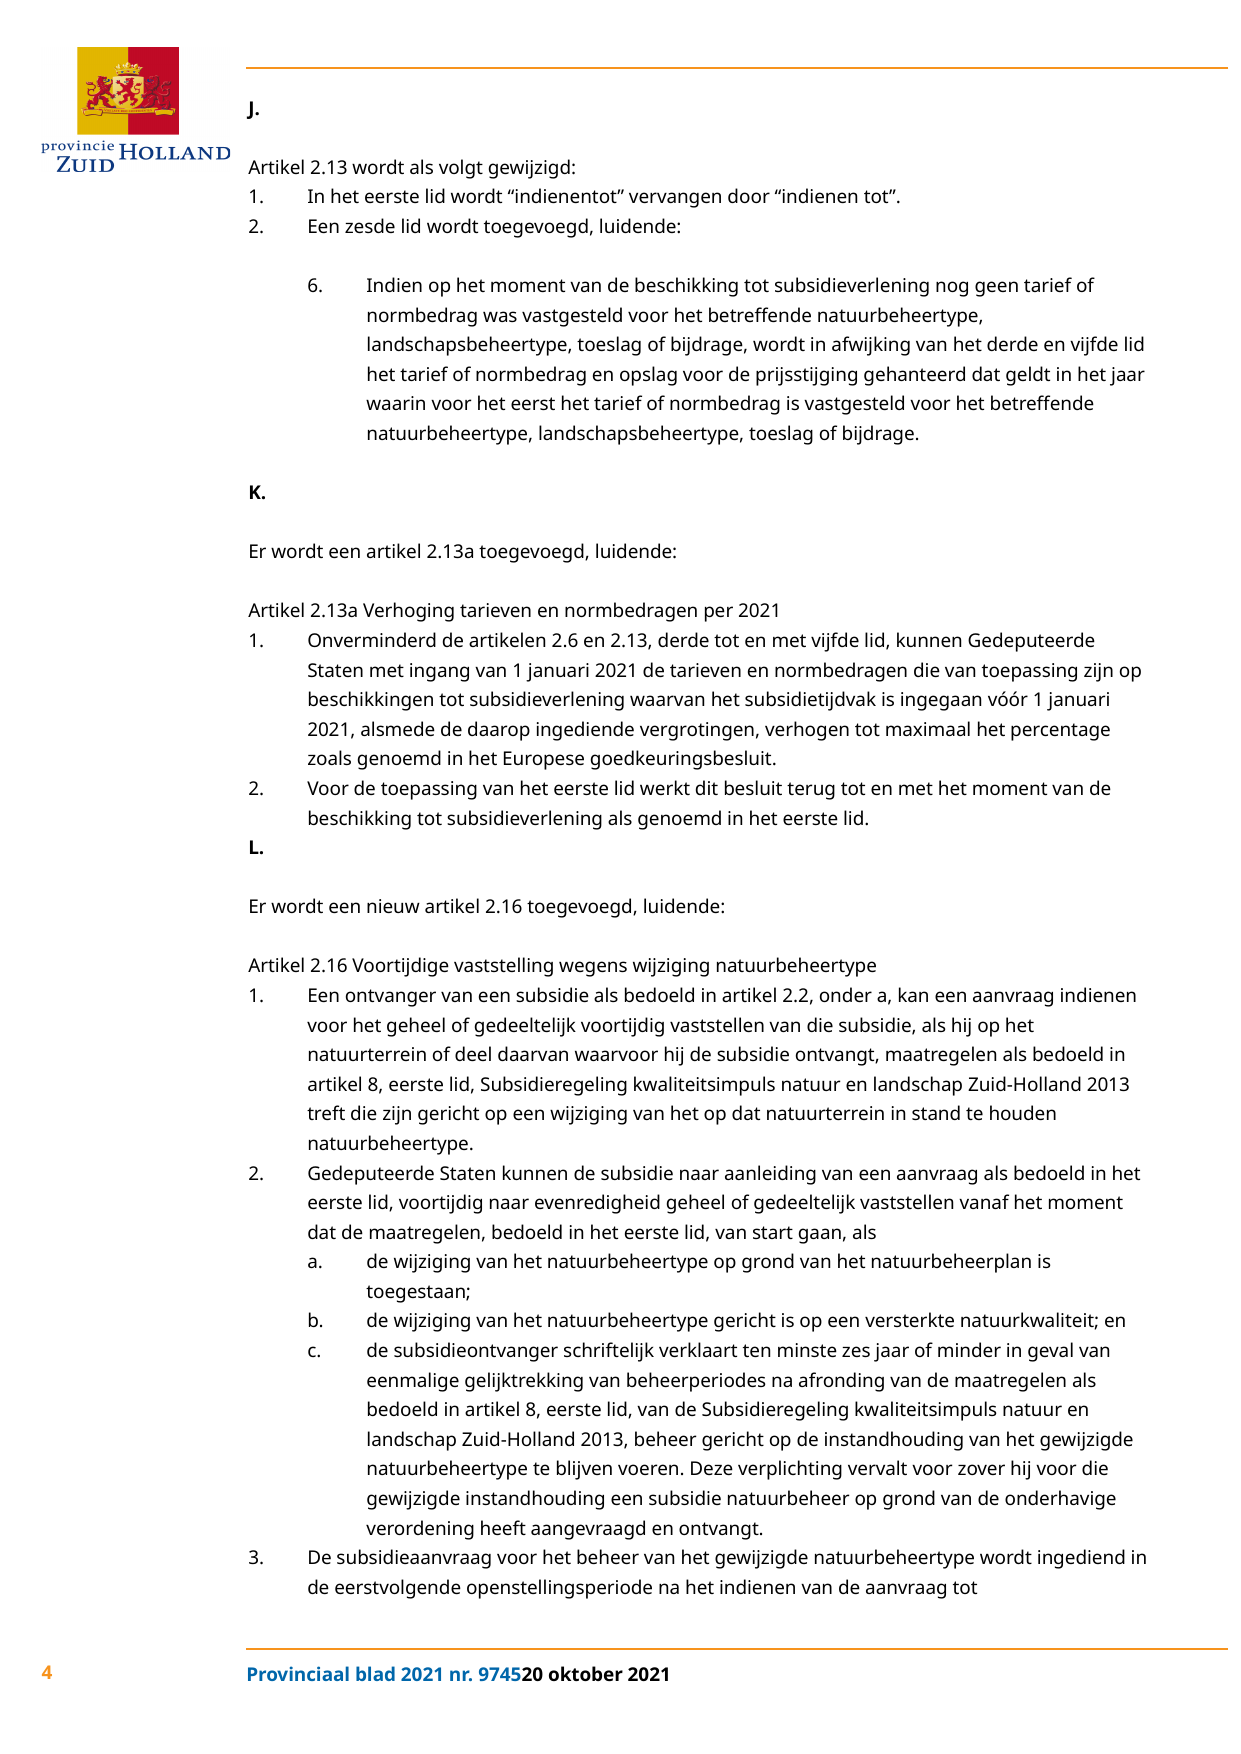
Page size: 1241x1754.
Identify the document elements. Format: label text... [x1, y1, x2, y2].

text Artikel 2.13 wordt als volgt gewijzigd: [248, 154, 1152, 180]
text J. [248, 95, 1152, 121]
text Artikel 2.16 Voortijdige vaststelling wegens wijziging natuurbeheertype [248, 953, 1152, 978]
list Een ontvanger van een subsidie als bedoeld in artikel 2.2, onder a, kan een aanvraag indienen voor het geheel of gedeeltelijk voortijdig vaststellen van die subsidie, als hij op het natuurterrein of deel daarvan waarvoor hij de subsidie ontvangt, maatregelen als bedoeld in artikel 8, eerste lid, Subsidieregeling kwaliteitsimpuls natuur en landschap Zuid-Holland 2013 treft die zijn gericht op een wijziging van het op dat natuurterrein in stand te houden natuurbeheertype. [248, 982, 1152, 1156]
text Er wordt een artikel 2.13a toegevoegd, luidende: [248, 538, 1152, 564]
picture [41, 47, 231, 172]
list Voor de toepassing van het eerste lid werkt dit besluit terug tot en met het moment van de beschikking tot subsidieverlening als genoemd in het eerste lid. [248, 775, 1152, 831]
text Er wordt een nieuw artikel 2.16 toegevoegd, luidende: [248, 893, 1152, 919]
text K. [248, 479, 1152, 505]
list In het eerste lid wordt “indienentot” vervangen door “indienen tot”. [248, 183, 1152, 209]
list Onverminderd de artikelen 2.6 en 2.13, derde tot en met vijfde lid, kunnen Gedeputeerde Staten met ingang van 1 januari 2021 de tarieven en normbedragen die van toepassing zijn op beschikkingen tot subsidieverlening waarvan het subsidietijdvak is ingegaan vóór 1 januari 2021, alsmede de daarop ingediende vergrotingen, verhogen tot maximaal het percentage zoals genoemd in het Europese goedkeuringsbesluit. [248, 627, 1152, 771]
list Gedeputeerde Staten kunnen de subsidie naar aanleiding van een aanvraag als bedoeld in het eerste lid, voortijdig naar evenredigheid geheel of gedeeltelijk vaststellen vanaf het moment dat de maatregelen, bedoeld in het eerste lid, van start gaan, als [248, 1160, 1152, 1245]
list de subsidieontvanger schriftelijk verklaart ten minste zes jaar of minder in geval van eenmalige gelijktrekking van beheerperiodes na afronding van de maatregelen als bedoeld in artikel 8, eerste lid, van de Subsidieregeling kwaliteitsimpuls natuur en landschap Zuid-Holland 2013, beheer gericht op de instandhouding van het gewijzigde natuurbeheertype te blijven voeren. Deze verplichting vervalt voor zover hij voor die gewijzigde instandhouding een subsidie natuurbeheer op grond van de onderhavige verordening heeft aangevraagd en ontvangt. [307, 1337, 1152, 1541]
list Indien op het moment van de beschikking tot subsidieverlening nog geen tarief of normbedrag was vastgesteld voor het betreffende natuurbeheertype, landschapsbeheertype, toeslag of bijdrage, wordt in afwijking van het derde en vijfde lid het tarief of normbedrag en opslag voor de prijsstijging gehanteerd dat geldt in het jaar waarin voor het eerst het tarief of normbedrag is vastgesteld voor het betreffende natuurbeheertype, landschapsbeheertype, toeslag of bijdrage. [307, 272, 1152, 446]
list De subsidieaanvraag voor het beheer van het gewijzigde natuurbeheertype wordt ingediend in de eerstvolgende openstellingsperiode na het indienen van de aanvraag tot [248, 1544, 1152, 1600]
text Artikel 2.13a Verhoging tarieven en normbedragen per 2021 [248, 598, 1152, 623]
list de wijziging van het natuurbeheertype gericht is op een versterkte natuurkwaliteit; en [307, 1308, 1152, 1333]
list de wijziging van het natuurbeheertype op grond van het natuurbeheerplan is toegestaan; [307, 1248, 1152, 1304]
list Een zesde lid wordt toegevoegd, luidende: [248, 213, 1152, 239]
text L. [248, 834, 1152, 860]
